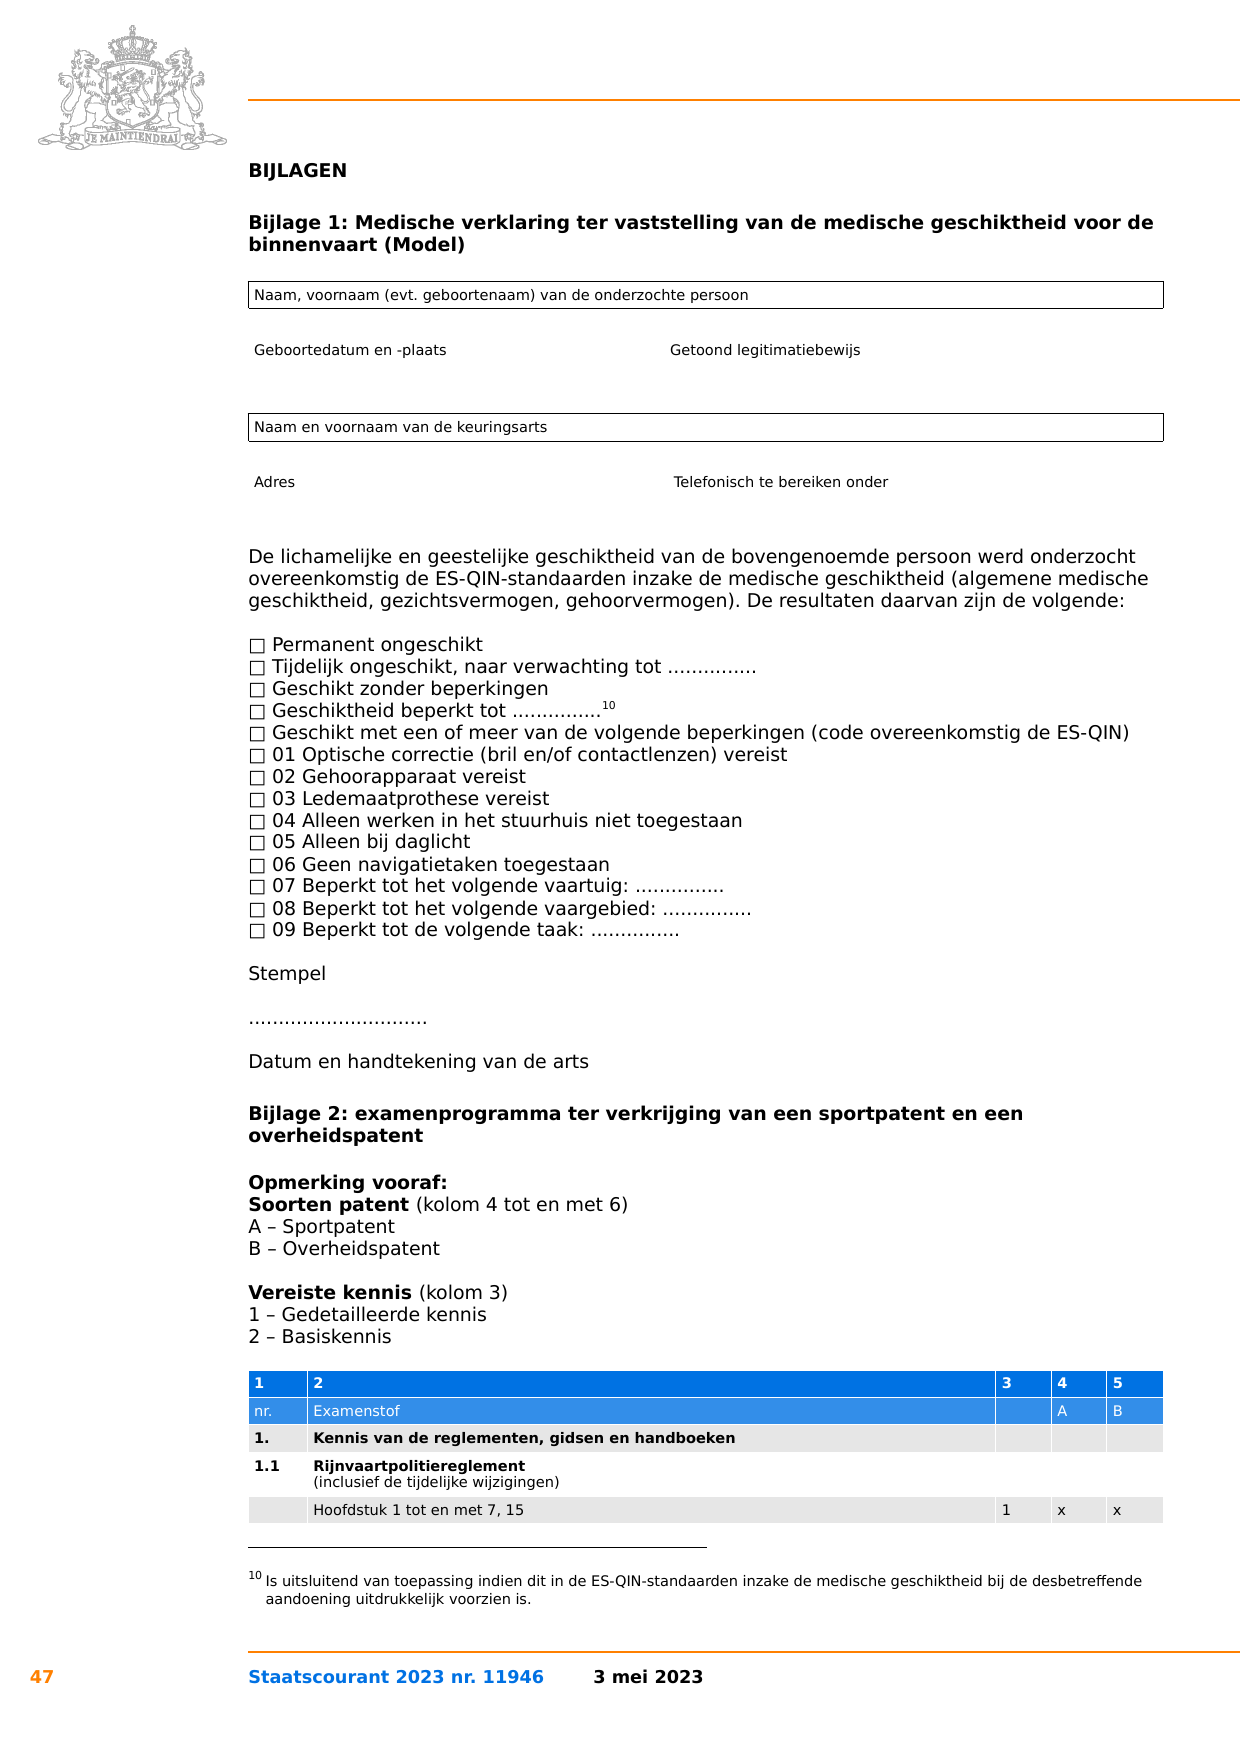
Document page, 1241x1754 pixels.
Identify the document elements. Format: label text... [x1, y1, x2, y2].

table_cell [1107, 1425, 1163, 1452]
table_cell Getoond legitimatiebewijs [665, 337, 1163, 363]
text A – Sportpatent [248, 1216, 1163, 1238]
table_cell x [1107, 1497, 1163, 1523]
table_cell [996, 1453, 1051, 1496]
text □ 03 Ledemaatprothese vereist [248, 787, 1163, 809]
table_cell Hoofdstuk 1 tot en met 7, 15 [308, 1497, 995, 1523]
subtitle Bijlage 2: examenprogramma ter verkrijging van een sportpatent en een overheidspatent [248, 1103, 1163, 1147]
table_cell [249, 442, 1163, 468]
table_cell [1052, 1425, 1106, 1452]
text Vereiste kennis (kolom 3) [248, 1282, 1163, 1304]
text □ 04 Alleen werken in het stuurhuis niet toegestaan [248, 809, 1163, 831]
text □ Permanent ongeschikt [248, 634, 1163, 656]
table_cell B [1107, 1398, 1163, 1424]
table_cell [665, 364, 1163, 390]
picture [38, 25, 227, 150]
table_header Naam, voornaam (evt. geboortenaam) van de onderzochte persoon [249, 282, 1163, 308]
text .............................. [248, 1007, 1163, 1029]
table_cell 1.1 [249, 1453, 307, 1496]
text 1 – Gedetailleerde kennis [248, 1304, 1163, 1326]
table_cell [249, 309, 1163, 336]
table_header Naam en voornaam van de keuringsarts [249, 414, 1163, 441]
text Soorten patent (kolom 4 tot en met 6) [248, 1194, 1163, 1216]
text Is uitsluitend van toepassing indien dit in de ES-QIN-standaarden inzake de medische geschiktheid bij de desbetreffende aandoening uitdrukkelijk voorzien is. [248, 1569, 1163, 1608]
table_header 5 [1107, 1371, 1163, 1397]
text □ 07 Beperkt tot het volgende vaartuig: ............... [248, 875, 1163, 897]
table_cell 1 [996, 1497, 1051, 1523]
table_header 4 [1052, 1371, 1106, 1397]
table_cell [996, 1425, 1051, 1452]
table_cell Rijnvaartpolitiereglement (inclusief de tijdelijke wijzigingen) [308, 1453, 995, 1496]
table_cell [249, 497, 667, 523]
table_cell Kennis van de reglementen, gidsen en handboeken [308, 1425, 995, 1452]
subtitle Bijlage 1: Medische verklaring ter vaststelling van de medische geschiktheid voor de binnenvaart (Model) [248, 212, 1163, 256]
text □ 09 Beperkt tot de volgende taak: ............... [248, 919, 1163, 941]
text Datum en handtekening van de arts [248, 1051, 1163, 1073]
text □ Geschikt met een of meer van de volgende beperkingen (code overeenkomstig de ES-QIN) [248, 722, 1163, 743]
table_header 3 [996, 1371, 1051, 1397]
table_cell Examenstof [308, 1398, 995, 1424]
text □ Tijdelijk ongeschikt, naar verwachting tot ............... [248, 656, 1163, 678]
text B – Overheidspatent [248, 1238, 1163, 1260]
table_cell [668, 497, 1163, 523]
table_cell x [1052, 1497, 1106, 1523]
table_cell Geboortedatum en -plaats [249, 337, 664, 363]
text □ Geschikt zonder beperkingen [248, 678, 1163, 699]
text □ Geschiktheid beperkt tot ............... [248, 699, 1163, 722]
table_cell [249, 364, 664, 390]
table_cell 1. [249, 1425, 307, 1452]
text □ 06 Geen navigatietaken toegestaan [248, 853, 1163, 875]
text Stempel [248, 963, 1163, 985]
text Opmerking vooraf: [248, 1172, 1163, 1194]
table_cell [996, 1398, 1051, 1424]
table_cell Telefonisch te bereiken onder [668, 469, 1163, 496]
text De lichamelijke en geestelijke geschiktheid van de bovengenoemde persoon werd onderzocht overeenkomstig de ES-QIN-standaarden inzake de medische geschiktheid (algemene medische geschiktheid, gezichtsvermogen, gehoorvermogen). De resultaten daarvan zijn de volgende: [248, 546, 1163, 612]
table_header 2 [308, 1371, 995, 1397]
table_cell [1052, 1453, 1106, 1496]
text 2 – Basiskennis [248, 1326, 1163, 1348]
table_cell A [1052, 1398, 1106, 1424]
table_header 1 [249, 1371, 307, 1397]
table_cell [249, 1497, 307, 1523]
table_cell [1107, 1453, 1163, 1496]
table_cell nr. [249, 1398, 307, 1424]
table_cell Adres [249, 469, 667, 496]
text □ 05 Alleen bij daglicht [248, 831, 1163, 853]
text □ 08 Beperkt tot het volgende vaargebied: ............... [248, 897, 1163, 919]
text □ 02 Gehoorapparaat vereist [248, 766, 1163, 787]
text □ 01 Optische correctie (bril en/of contactlenzen) vereist [248, 743, 1163, 766]
subtitle BIJLAGEN [248, 160, 1163, 182]
